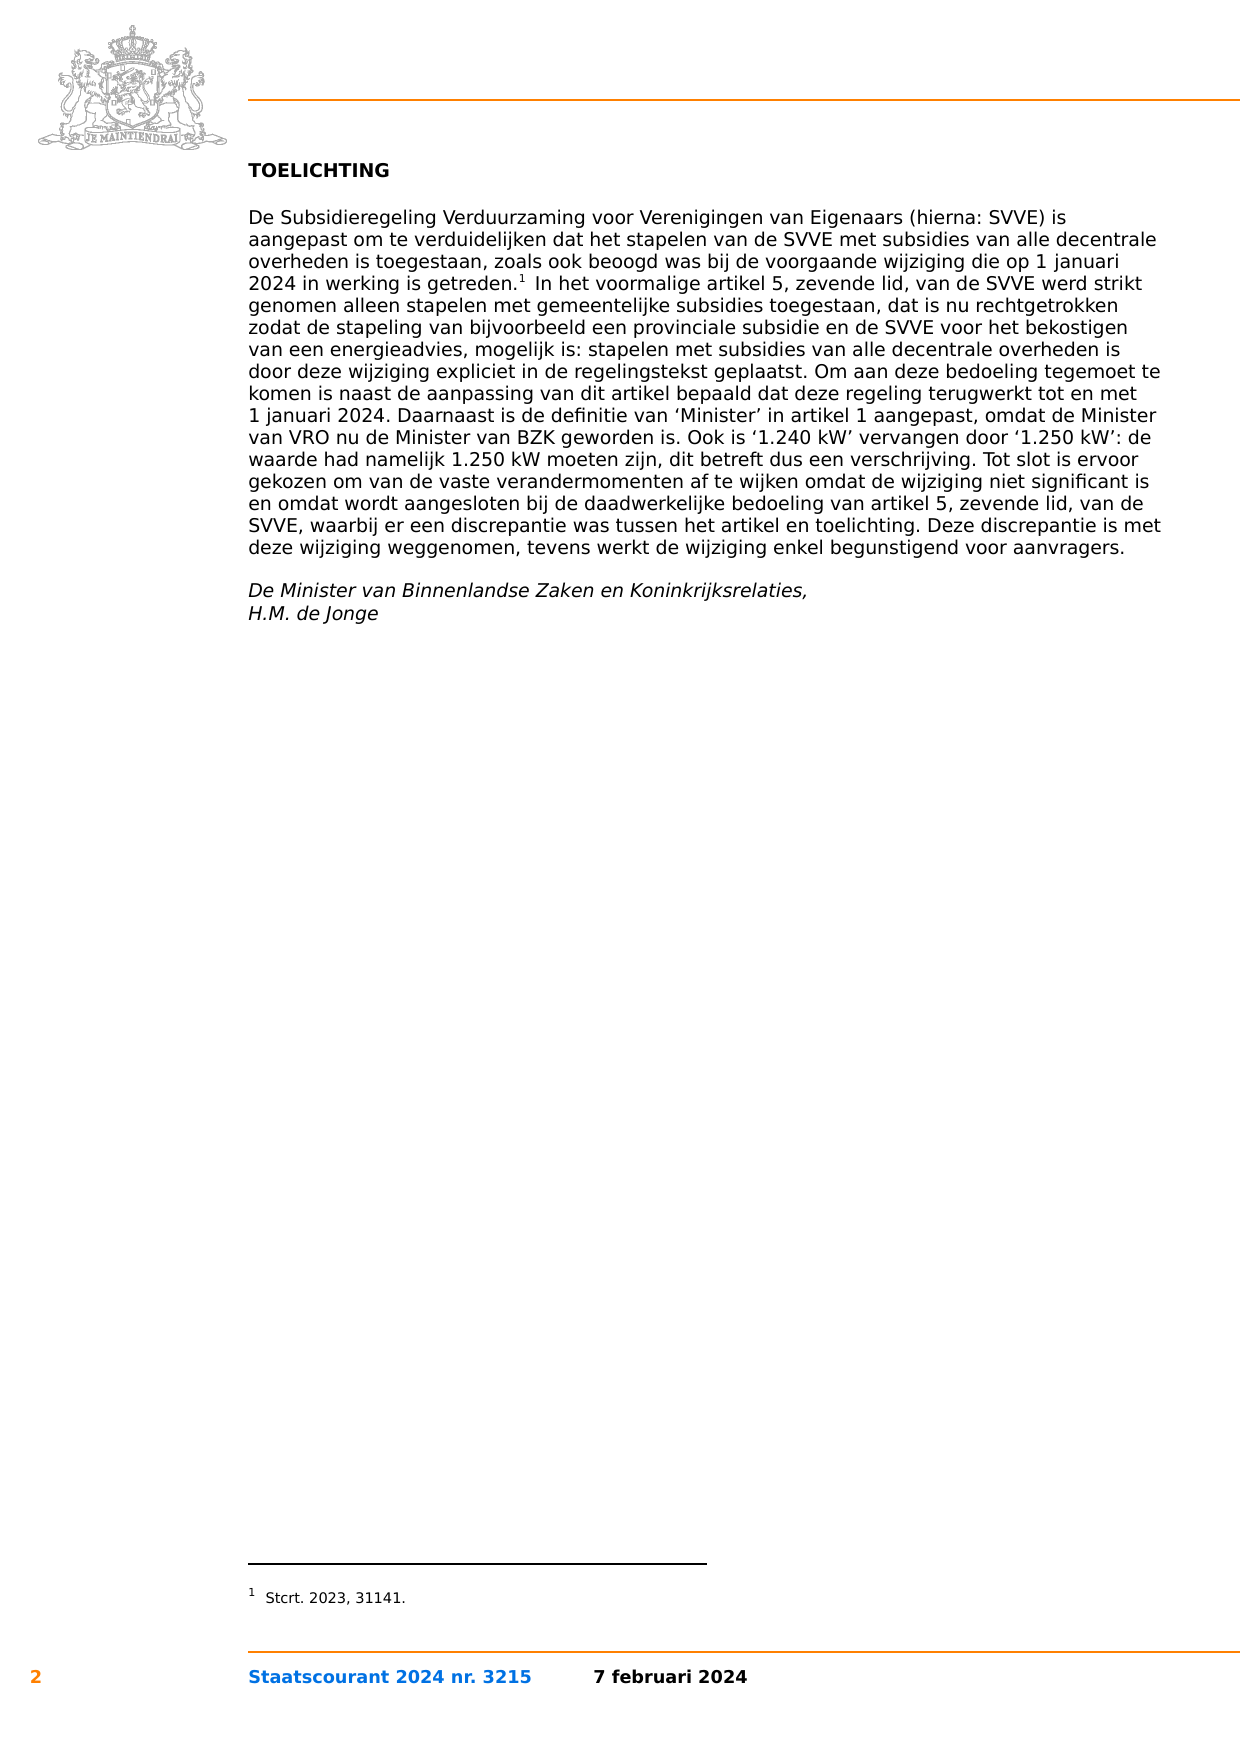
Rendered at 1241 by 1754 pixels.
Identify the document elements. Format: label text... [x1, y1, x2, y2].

picture [38, 25, 227, 150]
text De Subsidieregeling Verduurzaming voor Verenigingen van Eigenaars (hierna: SVVE) is aangepast om te verduidelijken dat het stapelen van de SVVE met subsidies van alle decentrale overheden is toegestaan, zoals ook beoogd was bij de voorgaande wijziging die op 1 januari 2024 in werking is getreden. In het voormalige artikel 5, zevende lid, van de SVVE werd strikt genomen alleen stapelen met gemeentelijke subsidies toegestaan, dat is nu rechtgetrokken zodat de stapeling van bijvoorbeeld een provinciale subsidie en de SVVE voor het bekostigen van een energieadvies, mogelijk is: stapelen met subsidies van alle decentrale overheden is door deze wijziging expliciet in de regelingstekst geplaatst. Om aan deze bedoeling tegemoet te komen is naast de aanpassing van dit artikel bepaald dat deze regeling terugwerkt tot en met 1 januari 2024. Daarnaast is de definitie van ‘Minister’ in artikel 1 aangepast, omdat de Minister van VRO nu de Minister van BZK geworden is. Ook is ‘1.240 kW’ vervangen door ‘1.250 kW’: de waarde had namelijk 1.250 kW moeten zijn, dit betreft dus een verschrijving. Tot slot is ervoor gekozen om van de vaste verandermomenten af te wijken omdat de wijziging niet significant is en omdat wordt aangesloten bij de daadwerkelijke bedoeling van artikel 5, zevende lid, van de SVVE, waarbij er een discrepantie was tussen het artikel en toelichting. Deze discrepantie is met deze wijziging weggenomen, tevens werkt de wijziging enkel begunstigend voor aanvragers. [248, 207, 1163, 558]
text Stcrt. 2023, 31141. [248, 1586, 1163, 1608]
text De Minister van Binnenlandse Zaken en Koninkrijksrelaties, H.M. de Jonge [248, 580, 1163, 624]
subtitle TOELICHTING [248, 160, 1163, 182]
